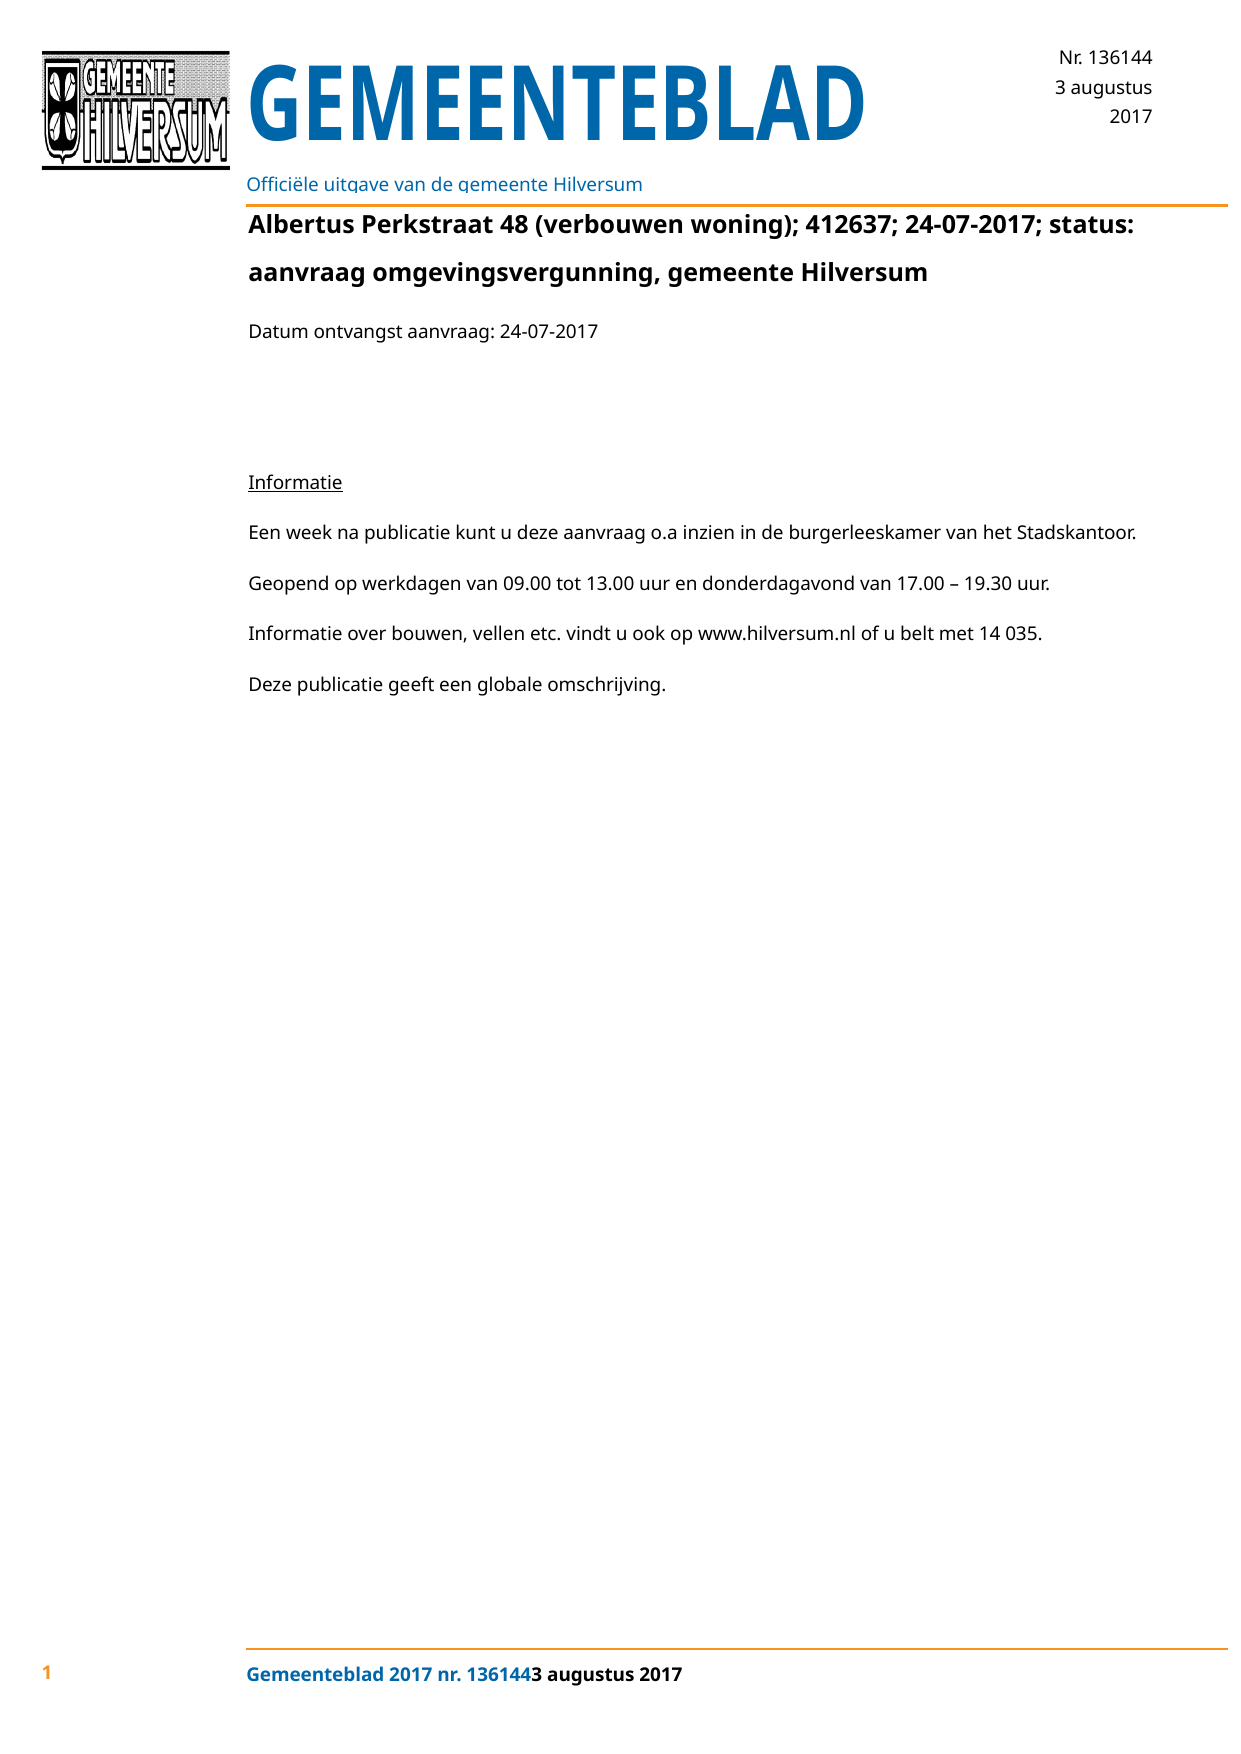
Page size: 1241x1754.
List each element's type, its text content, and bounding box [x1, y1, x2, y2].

picture [41, 47, 231, 172]
text Informatie over bouwen, vellen etc. vindt u ook op www.hilversum.nl of u belt met 14 035. [248, 620, 1152, 646]
text Een week na publicatie kunt u deze aanvraag o.a inzien in de burgerleeskamer van het Stadskantoor. [248, 519, 1152, 545]
text Geopend op werkdagen van 09.00 tot 13.00 uur en donderdagavond van 17.00 – 19.30 uur. [248, 570, 1152, 596]
text Datum ontvangst aanvraag: 24-07-2017 [248, 318, 1152, 344]
text Albertus Perkstraat 48 (verbouwen woning); 412637; 24-07-2017; status: aanvraag omgevingsvergunning, gemeente Hilversum [248, 207, 1152, 288]
text Deze publicatie geeft een globale omschrijving. [248, 671, 1152, 697]
text Informatie [248, 469, 1152, 495]
